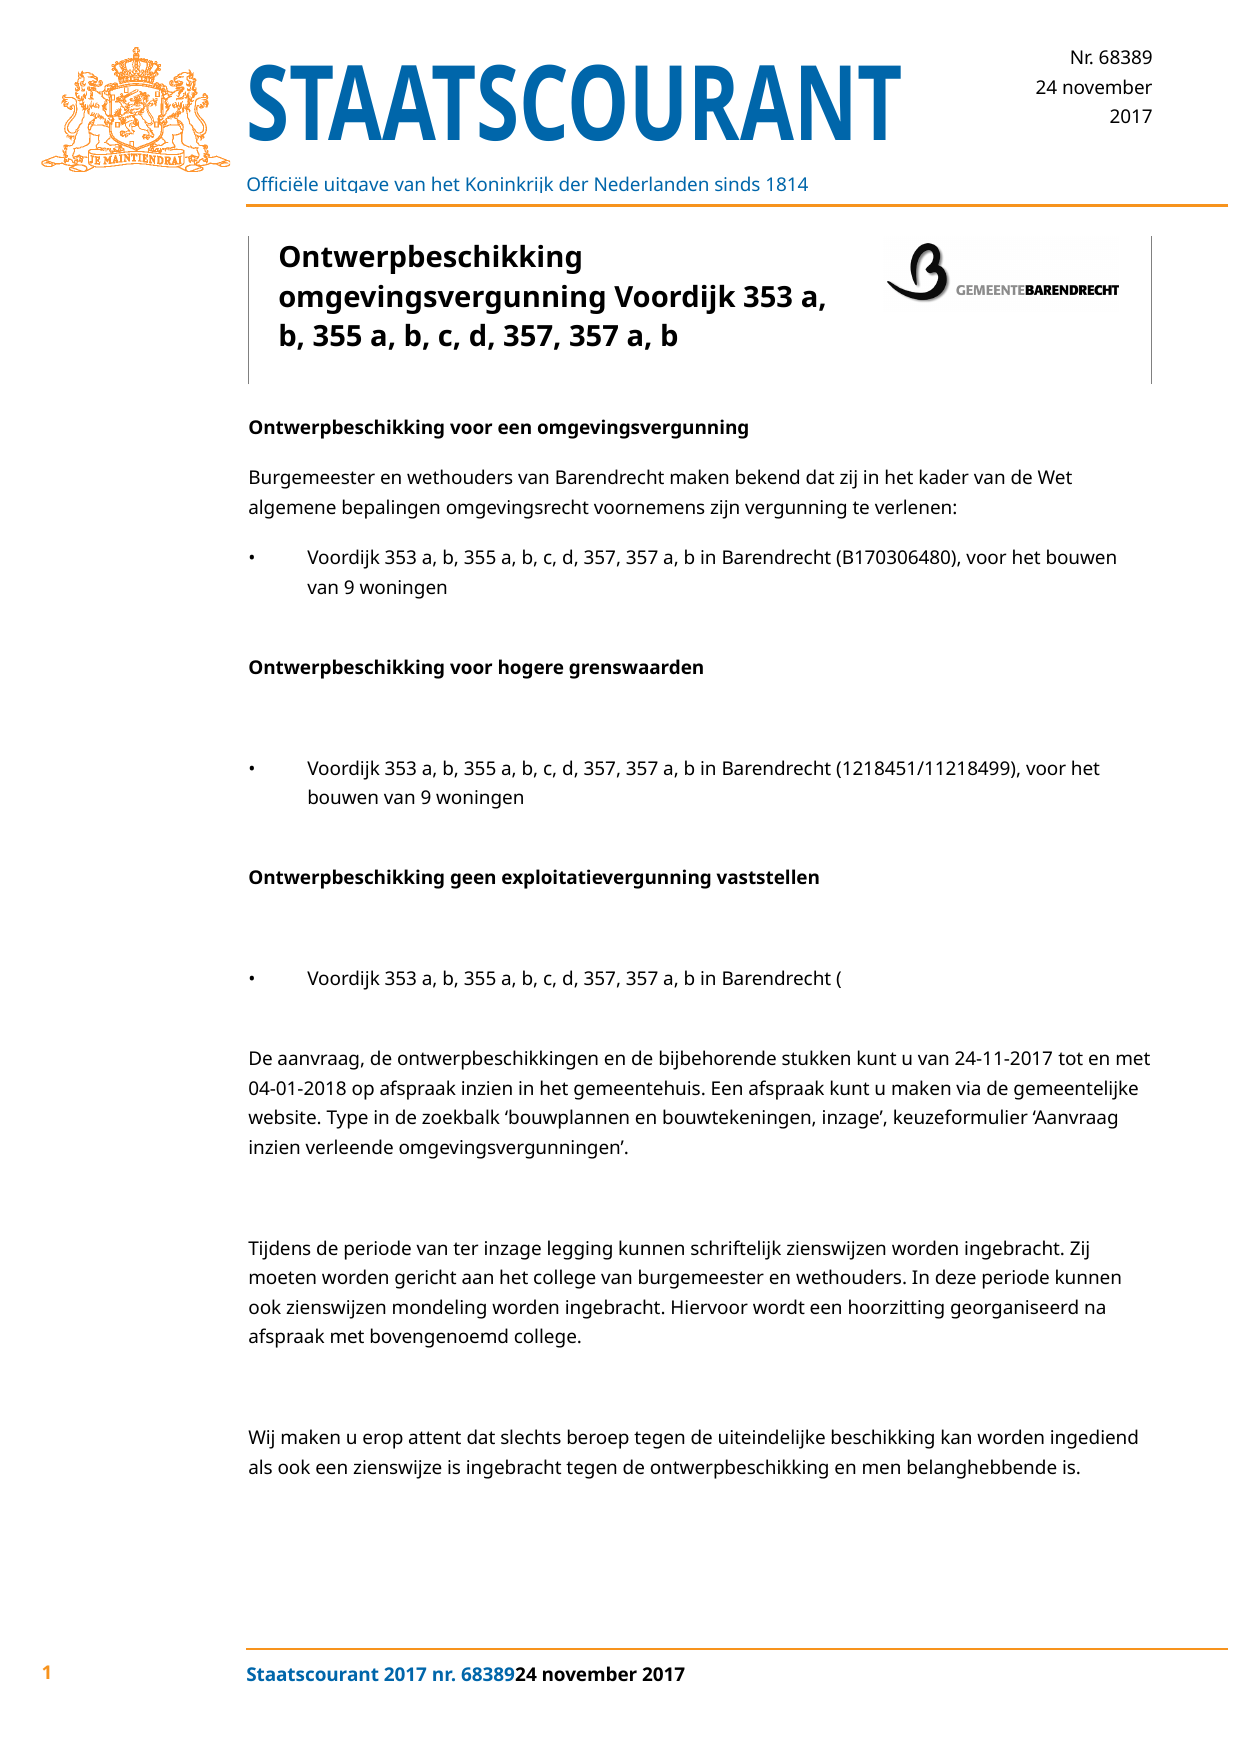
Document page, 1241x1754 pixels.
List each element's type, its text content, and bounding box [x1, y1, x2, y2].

picture [41, 47, 231, 172]
list Voordijk 353 a, b, 355 a, b, c, d, 357, 357 a, b in Barendrecht (B170306480), voor het bouwen van 9 woningen [248, 544, 1152, 600]
text Tijdens de periode van ter inzage legging kunnen schriftelijk zienswijzen worden ingebracht. Zij moeten worden gericht aan het college van burgemeester en wethouders. In deze periode kunnen ook zienswijzen mondeling worden ingebracht. Hiervoor wordt een hoorzitting georganiseerd na afspraak met bovengenoemd college. [248, 1235, 1152, 1349]
list Voordijk 353 a, b, 355 a, b, c, d, 357, 357 a, b in Barendrecht (1218451/11218499), voor het bouwen van 9 woningen [248, 755, 1152, 810]
text Ontwerpbeschikking voor een omgevingsvergunning [248, 414, 1152, 440]
text Ontwerpbeschikking voor hogere grenswaarden [248, 654, 1152, 680]
picture [882, 236, 1119, 312]
table_header Ontwerpbeschikking omgevingsvergunning Voordijk 353 a, b, 355 a, b, c, d, 357, 357 a, b [249, 236, 850, 384]
text Burgemeester en wethouders van Barendrecht maken bekend dat zij in het kader van de Wet algemene bepalingen omgevingsrecht voornemens zijn vergunning te verlenen: [248, 464, 1152, 520]
table_header [850, 236, 1151, 384]
list Voordijk 353 a, b, 355 a, b, c, d, 357, 357 a, b in Barendrecht ( [248, 965, 1152, 991]
text Wij maken u erop attent dat slechts beroep tegen de uiteindelijke beschikking kan worden ingediend als ook een zienswijze is ingebracht tegen de ontwerpbeschikking en men belanghebbende is. [248, 1424, 1152, 1480]
text De aanvraag, de ontwerpbeschikkingen en de bijbehorende stukken kunt u van 24-11-2017 tot en met 04-01-2018 op afspraak inzien in het gemeentehuis. Een afspraak kunt u maken via de gemeentelijke website. Type in de zoekbalk ‘bouwplannen en bouwtekeningen, inzage’, keuzeformulier ‘Aanvraag inzien verleende omgevingsvergunningen’. [248, 1045, 1152, 1160]
text Ontwerpbeschikking geen exploitatievergunning vaststellen [248, 864, 1152, 890]
